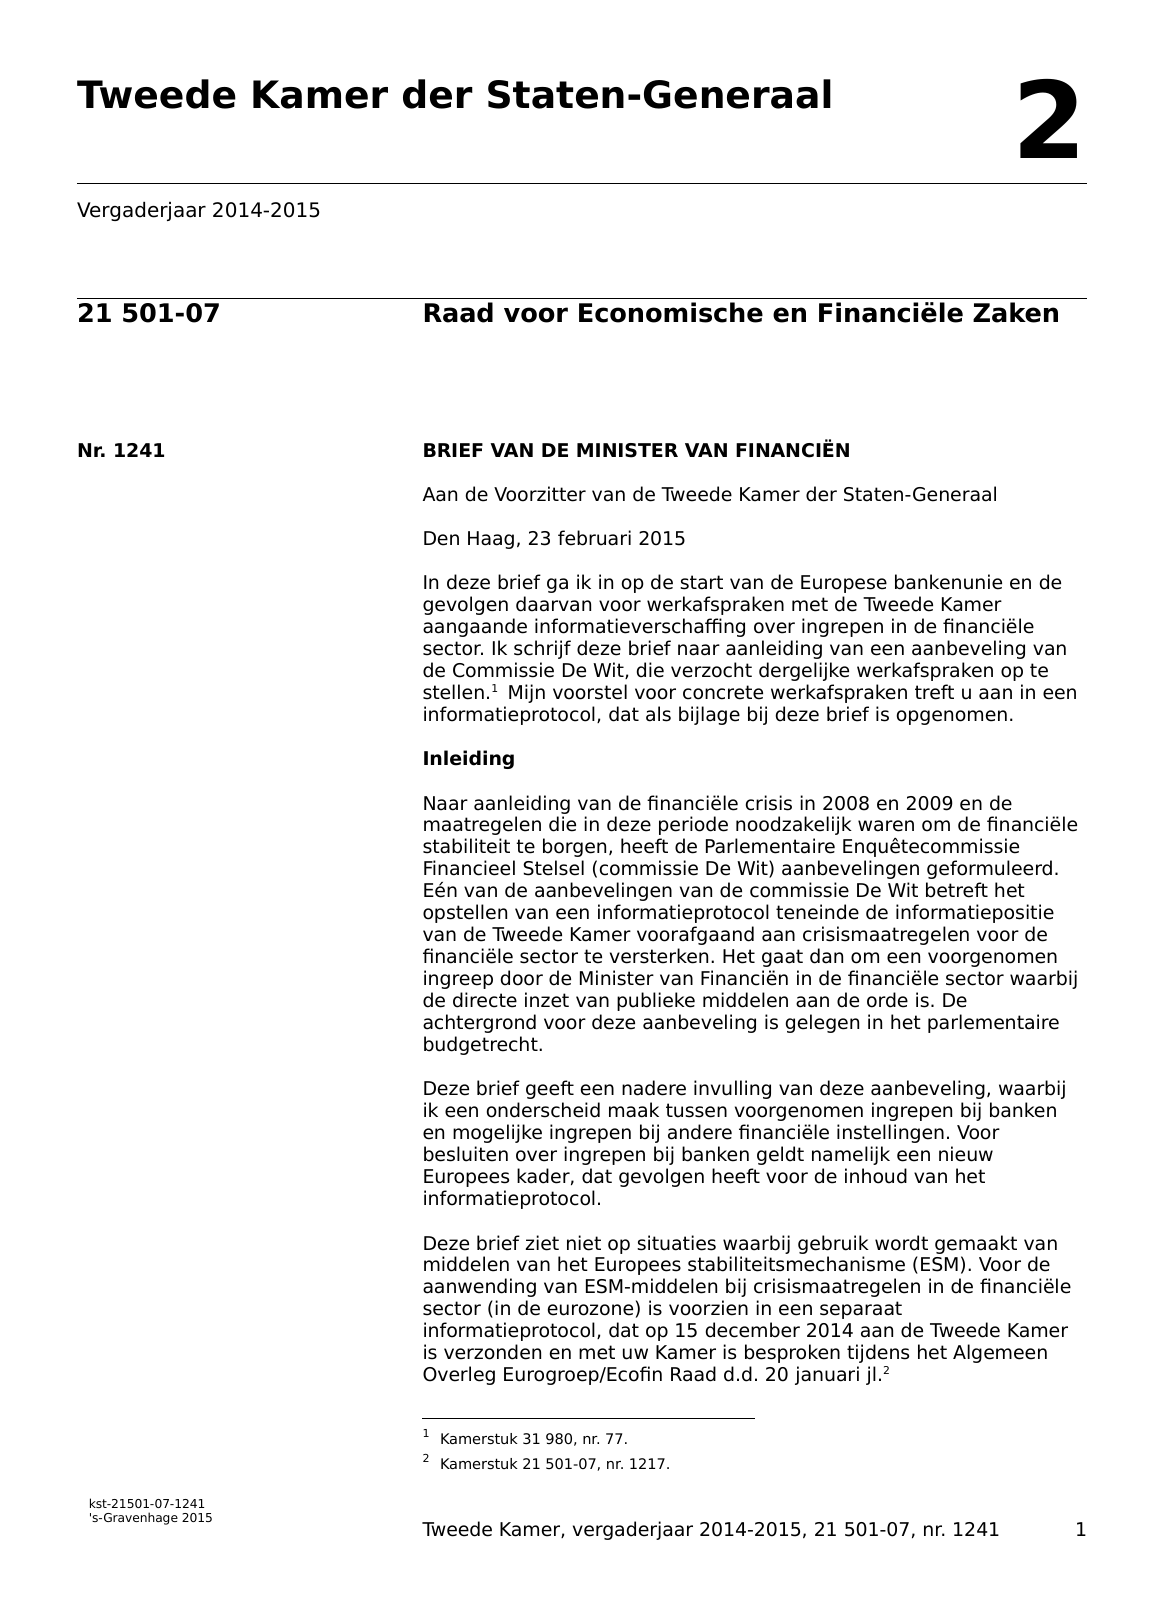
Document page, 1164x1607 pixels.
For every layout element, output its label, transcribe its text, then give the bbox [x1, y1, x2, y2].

text kst-21501-07-1241 [88, 1497, 323, 1511]
subtitle 21 501-07 Raad voor Economische en Financiële Zaken [77, 299, 1087, 329]
text 's-Gravenhage 2015 [88, 1511, 323, 1525]
table_header 2 [886, 59, 1087, 183]
text Deze brief ziet niet op situaties waarbij gebruik wordt gemaakt van middelen van het Europees stabiliteitsmechanisme (ESM). Voor de aanwending van ESM-middelen bij crisismaatregelen in de financiële sector (in de eurozone) is voorzien in een separaat informatieprotocol, dat op 15 december 2014 aan de Tweede Kamer is verzonden en met uw Kamer is besproken tijdens het Algemeen Overleg Eurogroep/Ecofin Raad d.d. 20 januari jl. [422, 1232, 1087, 1386]
subtitle Inleiding [422, 748, 1087, 770]
table_header Tweede Kamer der Staten-Generaal [77, 59, 886, 183]
text Naar aanleiding van de financiële crisis in 2008 en 2009 en de maatregelen die in deze periode noodzakelijk waren om de financiële stabiliteit te borgen, heeft de Parlementaire Enquêtecommissie Financieel Stelsel (commissie De Wit) aanbevelingen geformuleerd. Eén van de aanbevelingen van de commissie De Wit betreft het opstellen van een informatieprotocol teneinde de informatiepositie van de Tweede Kamer voorafgaand aan crisismaatregelen voor de financiële sector te versterken. Het gaat dan om een voorgenomen ingreep door de Minister van Financiën in de financiële sector waarbij de directe inzet van publieke middelen aan de orde is. De achtergrond voor deze aanbeveling is gelegen in het parlementaire budgetrecht. [422, 792, 1087, 1056]
text Den Haag, 23 februari 2015 [422, 528, 1087, 550]
text Kamerstuk 31 980, nr. 77. [422, 1427, 1087, 1449]
text In deze brief ga ik in op de start van de Europese bankenunie en de gevolgen daarvan voor werkafspraken met de Tweede Kamer aangaande informatieverschaffing over ingrepen in de financiële sector. Ik schrijf deze brief naar aanleiding van een aanbeveling van de Commissie De Wit, die verzocht dergelijke werkafspraken op te stellen. Mijn voorstel voor concrete werkafspraken treft u aan in een informatieprotocol, dat als bijlage bij deze brief is opgenomen. [422, 572, 1087, 726]
text Kamerstuk 21 501-07, nr. 1217. [422, 1452, 1087, 1474]
table_cell Vergaderjaar 2014-2015 [77, 184, 1087, 298]
text Deze brief geeft een nadere invulling van deze aanbeveling, waarbij ik een onderscheid maak tussen voorgenomen ingrepen bij banken en mogelijke ingrepen bij andere financiële instellingen. Voor besluiten over ingrepen bij banken geldt namelijk een nieuw Europees kader, dat gevolgen heeft voor de inhoud van het informatieprotocol. [422, 1078, 1087, 1210]
text Aan de Voorzitter van de Tweede Kamer der Staten-Generaal [422, 484, 1087, 506]
subtitle Nr. 1241 BRIEF VAN DE MINISTER VAN FINANCIËN [77, 440, 1087, 462]
